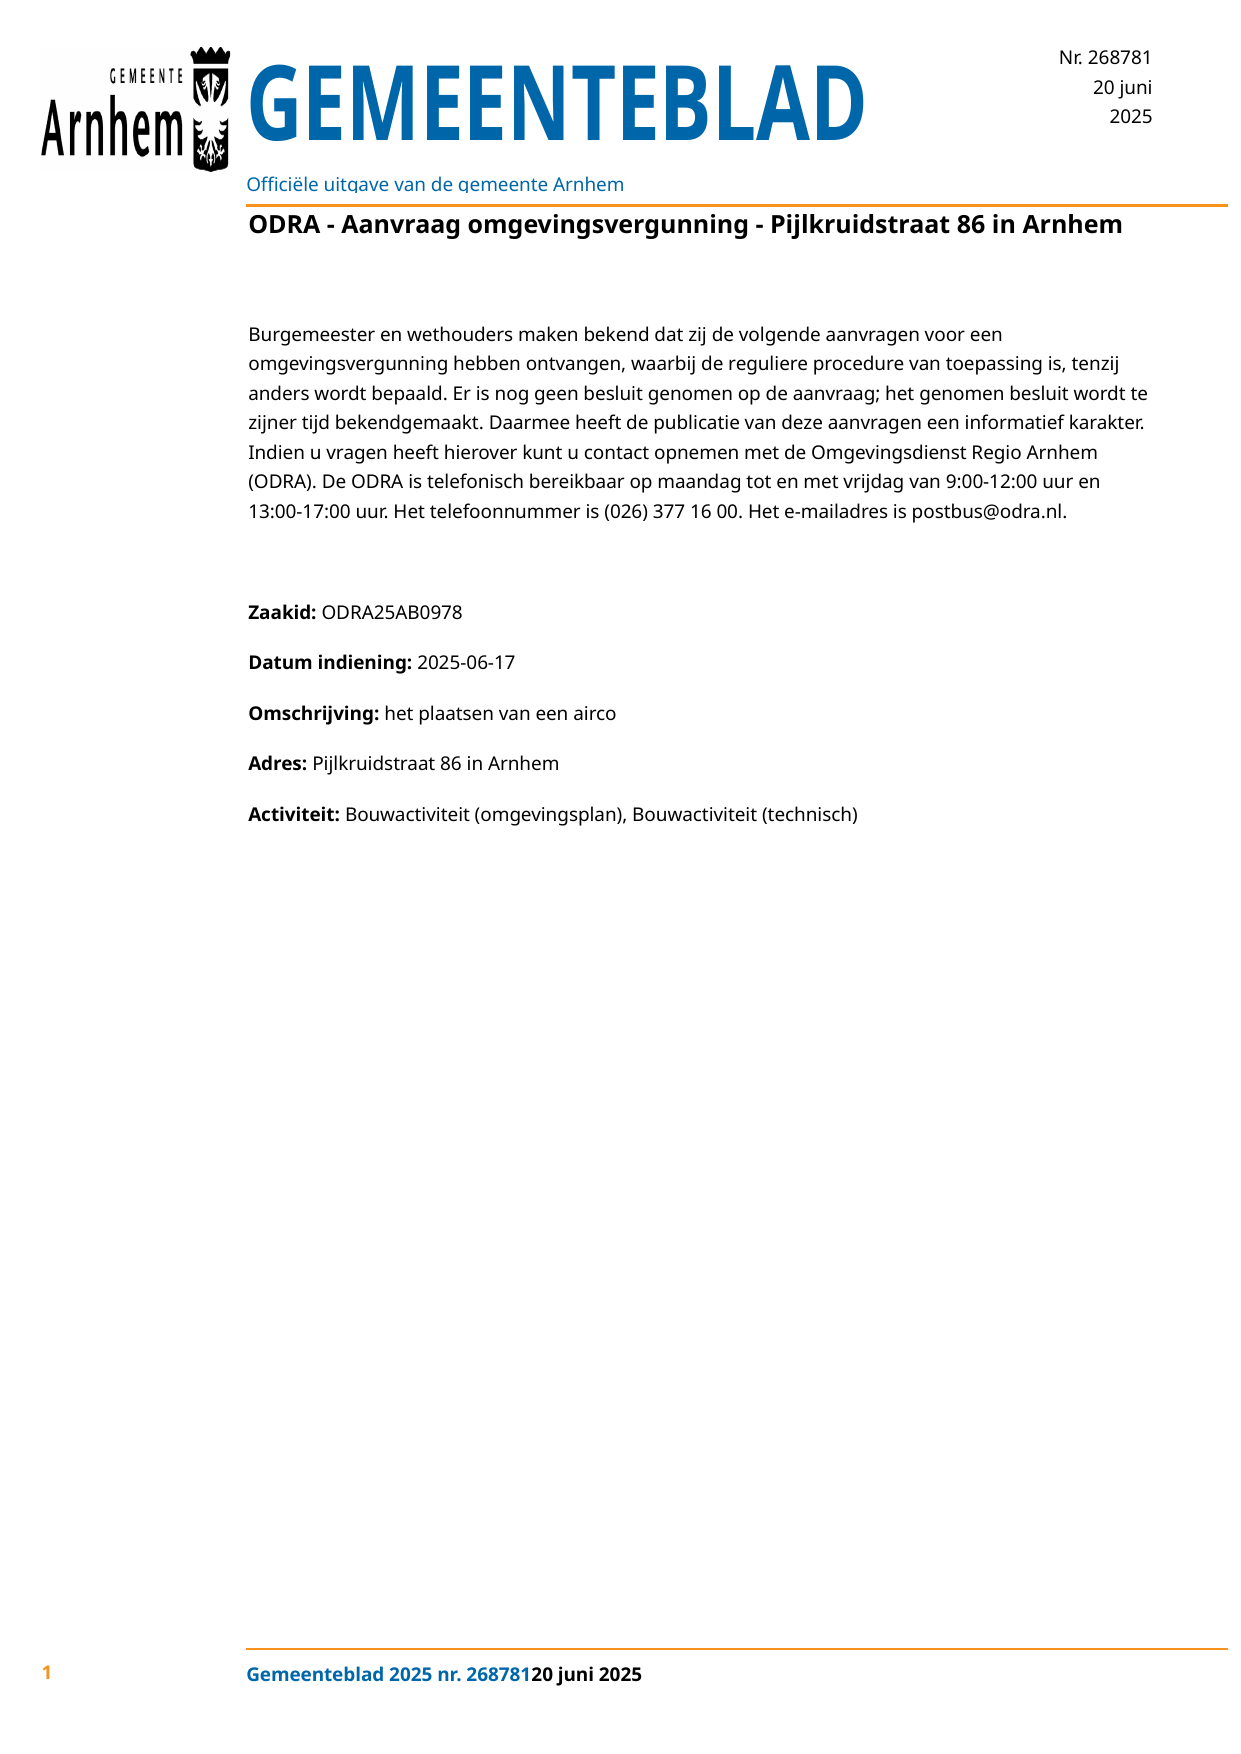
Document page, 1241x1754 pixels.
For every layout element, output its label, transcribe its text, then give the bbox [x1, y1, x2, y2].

text Zaakid: ODRA25AB0978 [248, 599, 1152, 625]
text Activiteit: Bouwactiviteit (omgevingsplan), Bouwactiviteit (technisch) [248, 801, 1152, 826]
text Adres: Pijlkruidstraat 86 in Arnhem [248, 750, 1152, 776]
text Burgemeester en wethouders maken bekend dat zij de volgende aanvragen voor een omgevingsvergunning hebben ontvangen, waarbij de reguliere procedure van toepassing is, tenzij anders wordt bepaald. Er is nog geen besluit genomen op de aanvraag; het genomen besluit wordt te zijner tijd bekendgemaakt. Daarmee heeft de publicatie van deze aanvragen een informatief karakter. Indien u vragen heeft hierover kunt u contact opnemen met de Omgevingsdienst Regio Arnhem (ODRA). De ODRA is telefonisch bereikbaar op maandag tot en met vrijdag van 9:00-12:00 uur en 13:00-17:00 uur. Het telefoonnummer is (026) 377 16 00. Het e-mailadres is postbus@odra.nl. [248, 321, 1152, 524]
text ODRA - Aanvraag omgevingsvergunning - Pijlkruidstraat 86 in Arnhem [248, 207, 1152, 241]
text Omschrijving: het plaatsen van een airco [248, 700, 1152, 726]
picture [41, 47, 231, 172]
text Datum indiening: 2025-06-17 [248, 649, 1152, 675]
